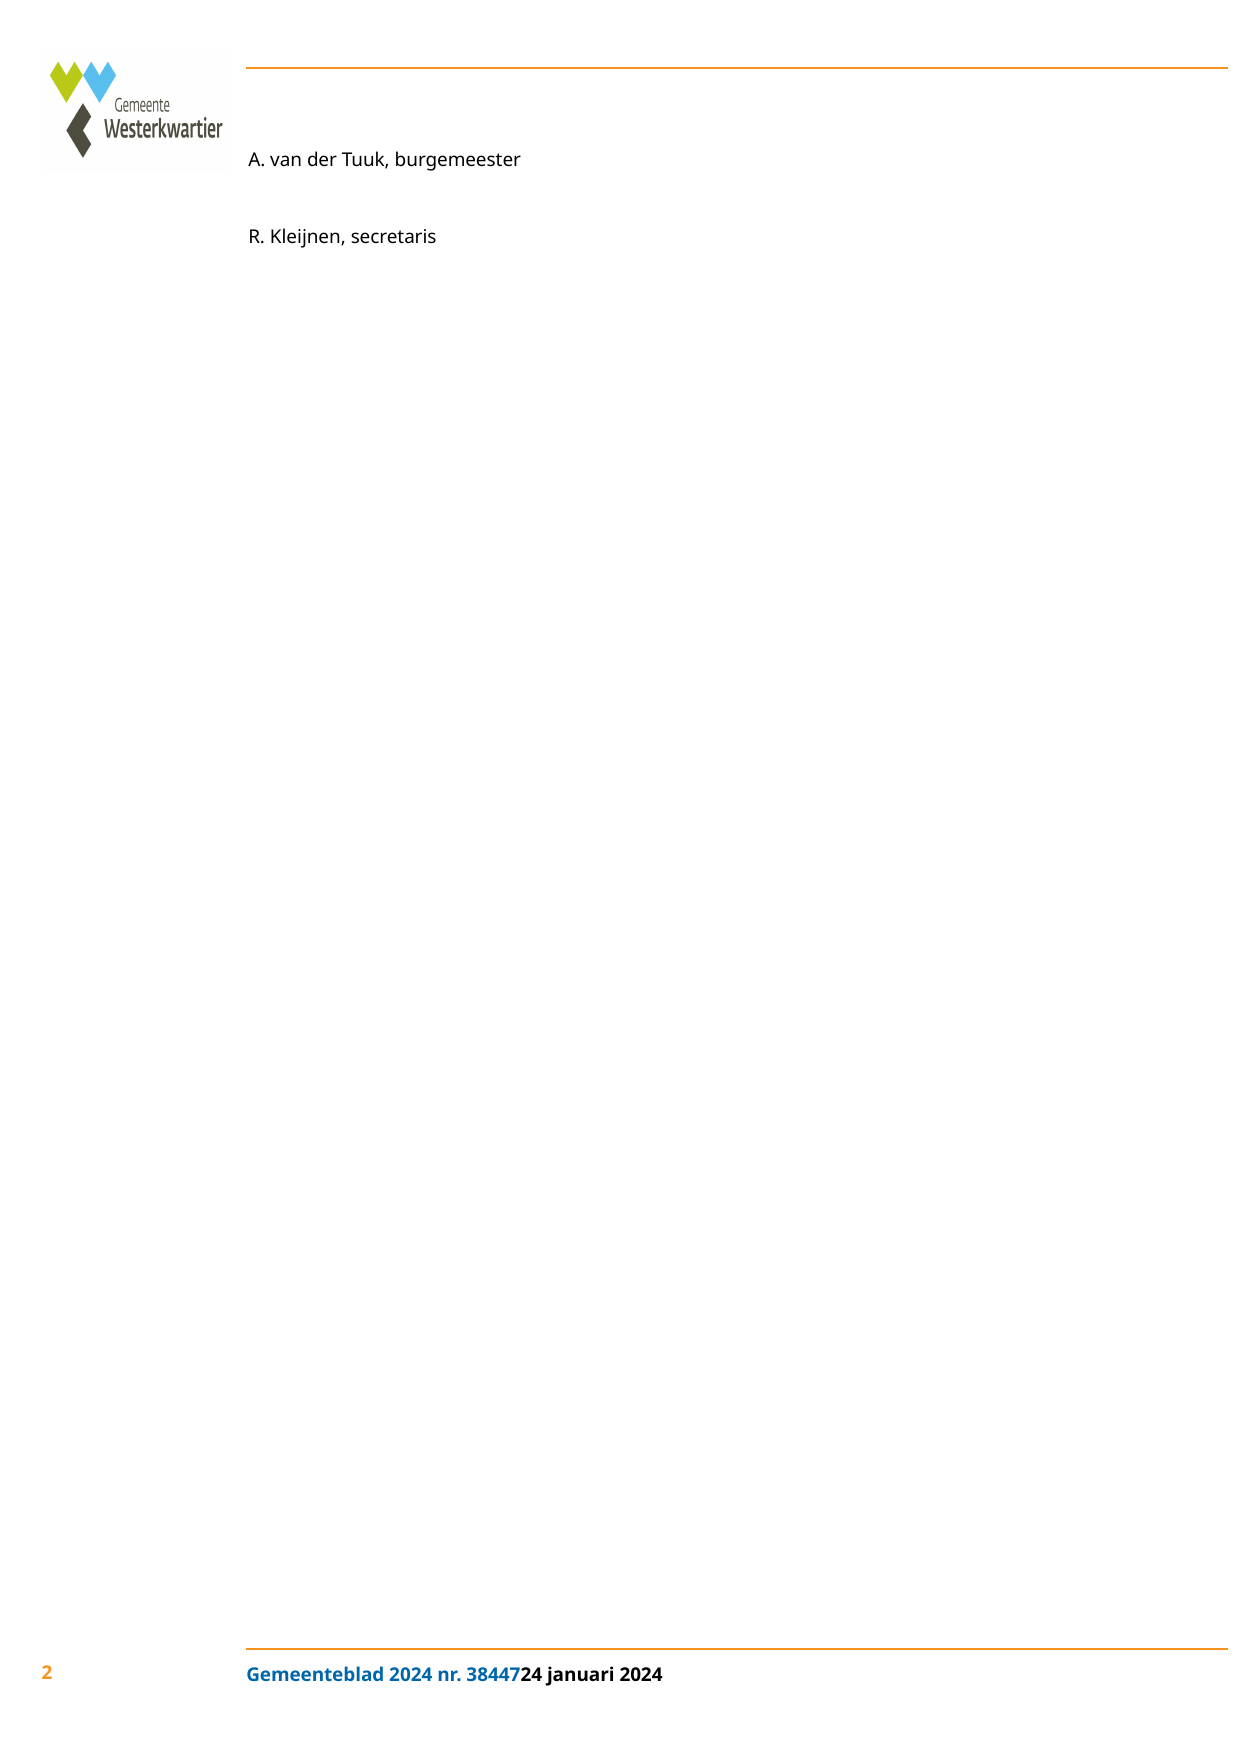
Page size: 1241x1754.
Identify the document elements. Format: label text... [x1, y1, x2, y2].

text R. Kleijnen, secretaris [248, 223, 1152, 249]
text A. van der Tuuk, burgemeester [248, 146, 1152, 172]
picture [41, 47, 231, 172]
